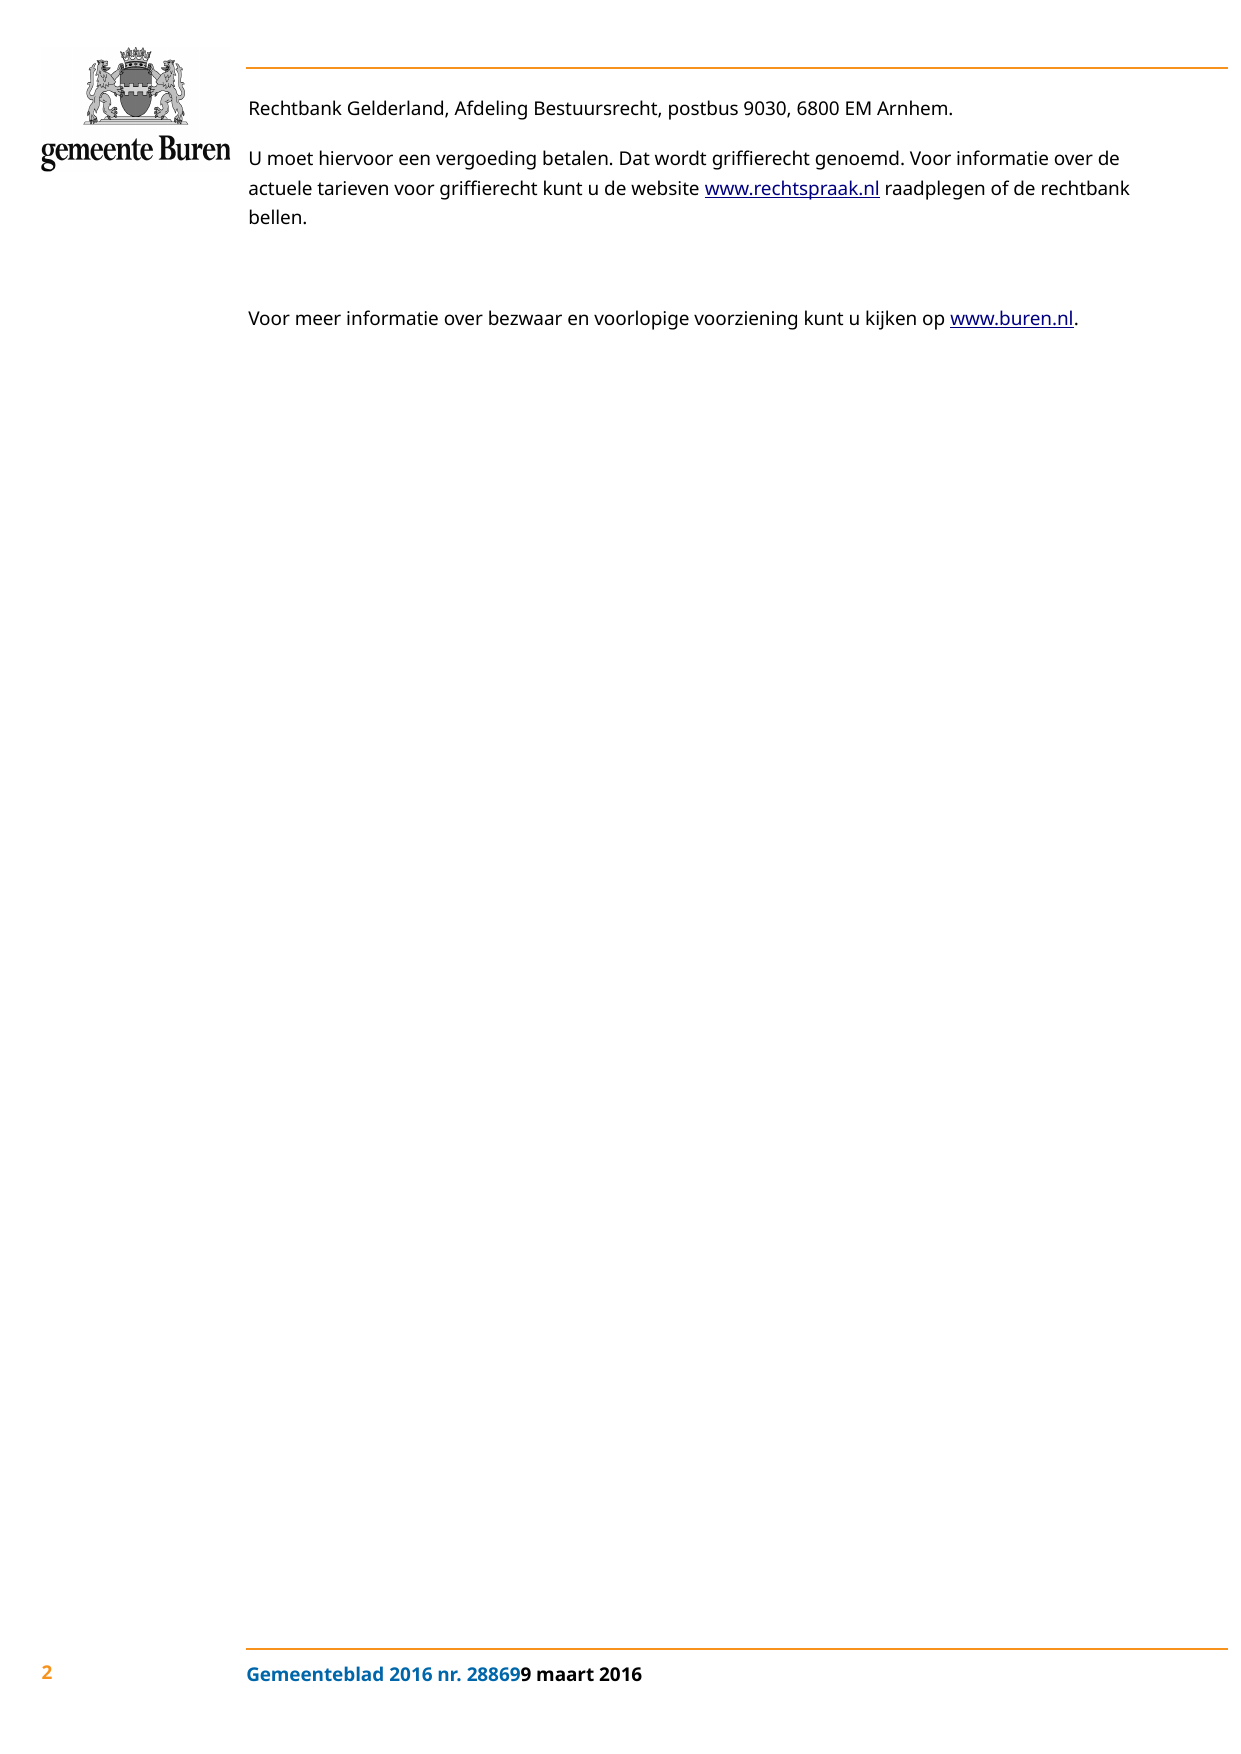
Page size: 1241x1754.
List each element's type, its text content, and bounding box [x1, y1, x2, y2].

text Voor meer informatie over bezwaar en voorlopige voorziening kunt u kijken op www.buren.nl. [248, 305, 1152, 331]
text U moet hiervoor een vergoeding betalen. Dat wordt griffierecht genoemd. Voor informatie over de actuele tarieven voor griffierecht kunt u de website www.rechtspraak.nl raadplegen of de rechtbank bellen. [248, 145, 1152, 230]
picture [41, 47, 231, 172]
text Rechtbank Gelderland, Afdeling Bestuursrecht, postbus 9030, 6800 EM Arnhem. [248, 95, 1152, 121]
